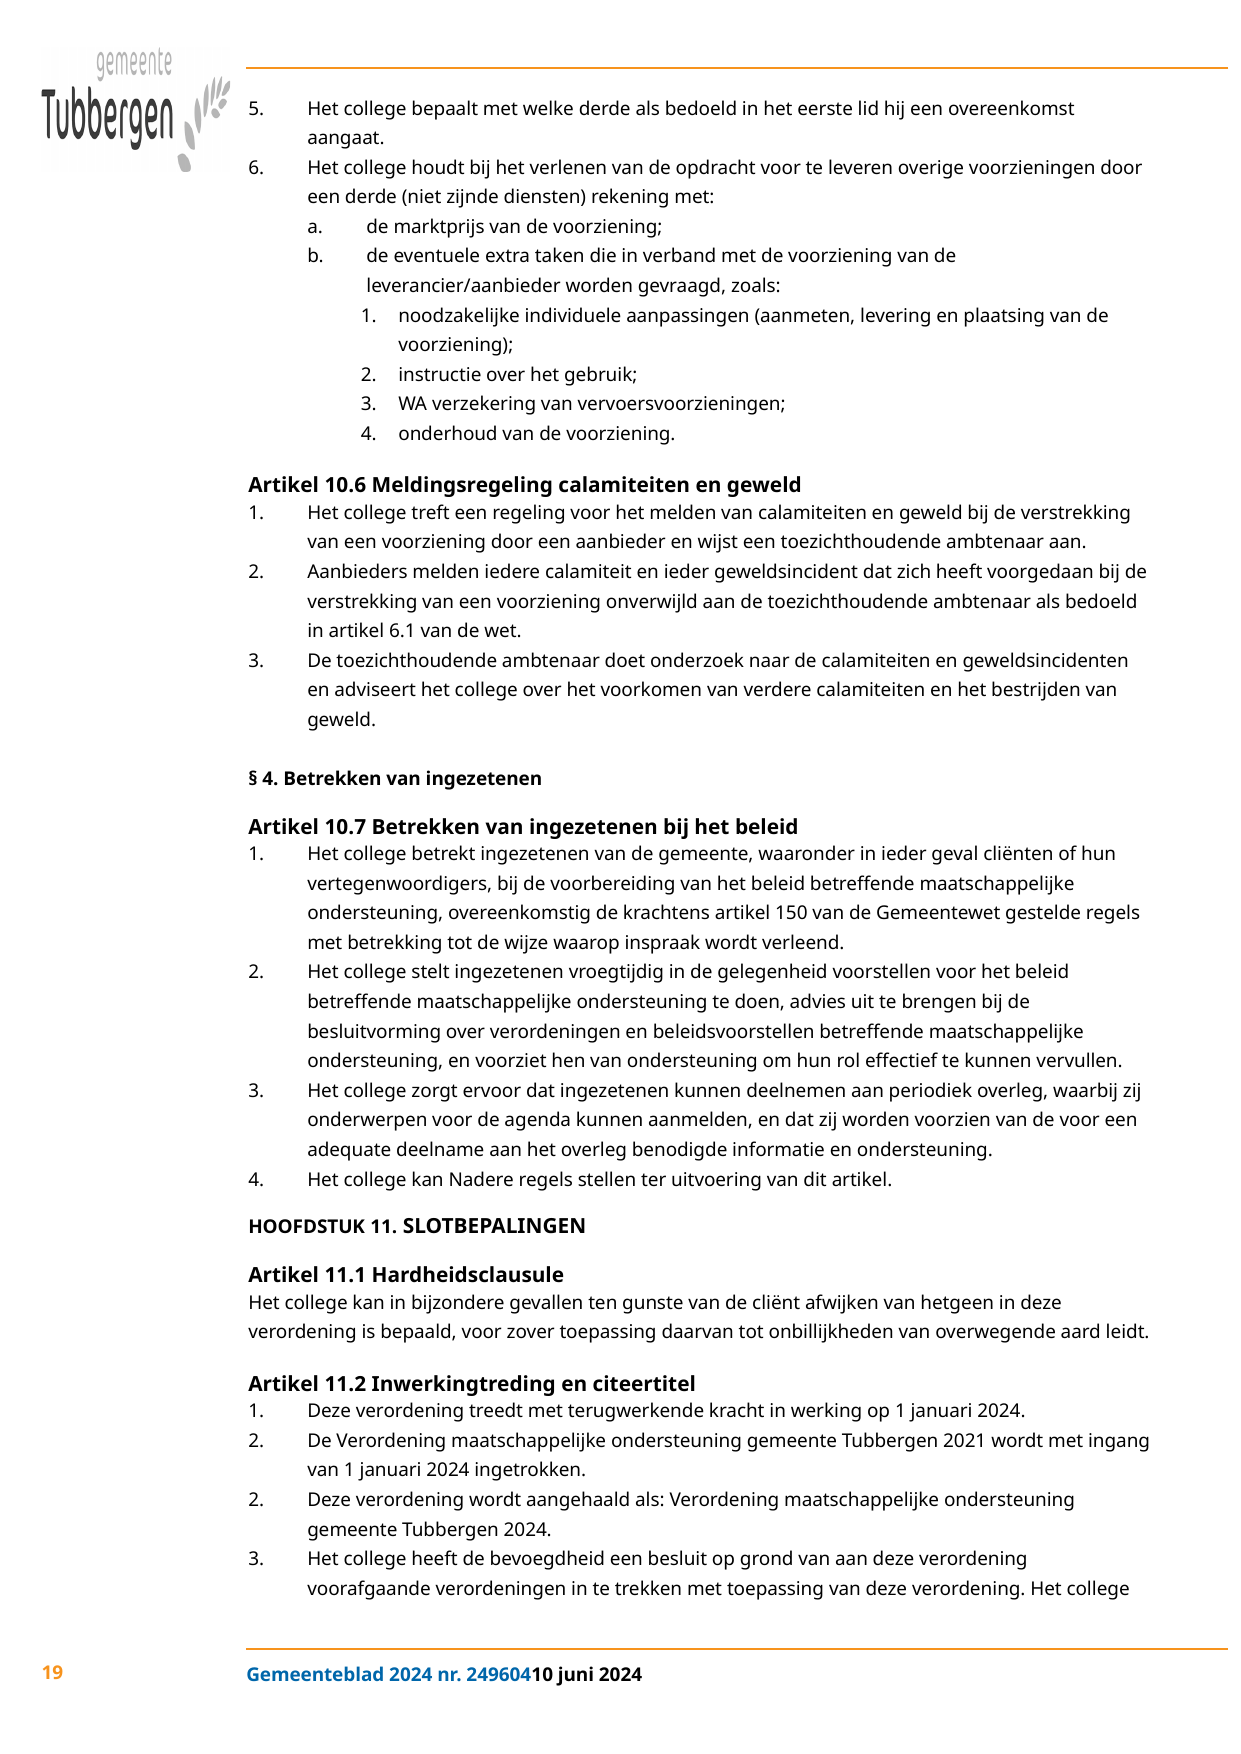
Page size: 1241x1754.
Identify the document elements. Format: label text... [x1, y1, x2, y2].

list De Verordening maatschappelijke ondersteuning gemeente Tubbergen 2021 wordt met ingang van 1 januari 2024 ingetrokken. [248, 1427, 1152, 1482]
list Het college heeft de bevoegdheid een besluit op grond van aan deze verordening voorafgaande verordeningen in te trekken met toepassing van deze verordening. Het college [248, 1545, 1152, 1601]
text Artikel 11.2 Inwerkingtreding en citeertitel [248, 1369, 1152, 1397]
list Het college zorgt ervoor dat ingezetenen kunnen deelnemen aan periodiek overleg, waarbij zij onderwerpen voor de agenda kunnen aanmelden, en dat zij worden voorzien van de voor een adequate deelname aan het overleg benodigde informatie en ondersteuning. [248, 1077, 1152, 1162]
text Het college kan in bijzondere gevallen ten gunste van de cliënt afwijken van hetgeen in deze verordening is bepaald, voor zover toepassing daarvan tot onbillijkheden van overwegende aard leidt. [248, 1289, 1152, 1344]
picture [41, 47, 231, 172]
list Het college stelt ingezetenen vroegtijdig in de gelegenheid voorstellen voor het beleid betreffende maatschappelijke ondersteuning te doen, advies uit te brengen bij de besluitvorming over verordeningen en beleidsvoorstellen betreffende maatschappelijke ondersteuning, en voorziet hen van ondersteuning om hun rol effectief te kunnen vervullen. [248, 959, 1152, 1073]
text HOOFDSTUK 11. SLOTBEPALINGEN [248, 1211, 1152, 1240]
list WA verzekering van vervoersvoorzieningen; [361, 391, 1152, 416]
text § 4. Betrekken van ingezetenen [248, 765, 1152, 791]
list De toezichthoudende ambtenaar doet onderzoek naar de calamiteiten en geweldsincidenten en adviseert het college over het voorkomen van verdere calamiteiten en het bestrijden van geweld. [248, 647, 1152, 732]
list instructie over het gebruik; [361, 361, 1152, 387]
list onderhoud van de voorziening. [361, 420, 1152, 446]
list de marktprijs van de voorziening; [307, 213, 1152, 239]
list Aanbieders melden iedere calamiteit en ieder geweldsincident dat zich heeft voorgedaan bij de verstrekking van een voorziening onverwijld aan de toezichthoudende ambtenaar als bedoeld in artikel 6.1 van de wet. [248, 558, 1152, 643]
list Het college bepaalt met welke derde als bedoeld in het eerste lid hij een overeenkomst aangaat. [248, 95, 1152, 150]
text Artikel 10.6 Meldingsregeling calamiteiten en geweld [248, 471, 1152, 499]
list Deze verordening wordt aangehaald als: Verordening maatschappelijke ondersteuning gemeente Tubbergen 2024. [248, 1486, 1152, 1542]
list noodzakelijke individuele aanpassingen (aanmeten, levering en plaatsing van de voorziening); [361, 302, 1152, 357]
list Het college betrekt ingezetenen van de gemeente, waaronder in ieder geval cliënten of hun vertegenwoordigers, bij de voorbereiding van het beleid betreffende maatschappelijke ondersteuning, overeenkomstig de krachtens artikel 150 van de Gemeentewet gestelde regels met betrekking tot de wijze waarop inspraak wordt verleend. [248, 840, 1152, 955]
list Deze verordening treedt met terugwerkende kracht in werking op 1 januari 2024. [248, 1397, 1152, 1423]
text Artikel 10.7 Betrekken van ingezetenen bij het beleid [248, 812, 1152, 840]
text Artikel 11.1 Hardheidsclausule [248, 1261, 1152, 1289]
list Het college houdt bij het verlenen van de opdracht voor te leveren overige voorzieningen door een derde (niet zijnde diensten) rekening met: [248, 154, 1152, 209]
list de eventuele extra taken die in verband met de voorziening van de leverancier/aanbieder worden gevraagd, zoals: [307, 243, 1152, 298]
list Het college treft een regeling voor het melden van calamiteiten en geweld bij de verstrekking van een voorziening door een aanbieder en wijst een toezichthoudende ambtenaar aan. [248, 499, 1152, 554]
list Het college kan Nadere regels stellen ter uitvoering van dit artikel. [248, 1166, 1152, 1191]
